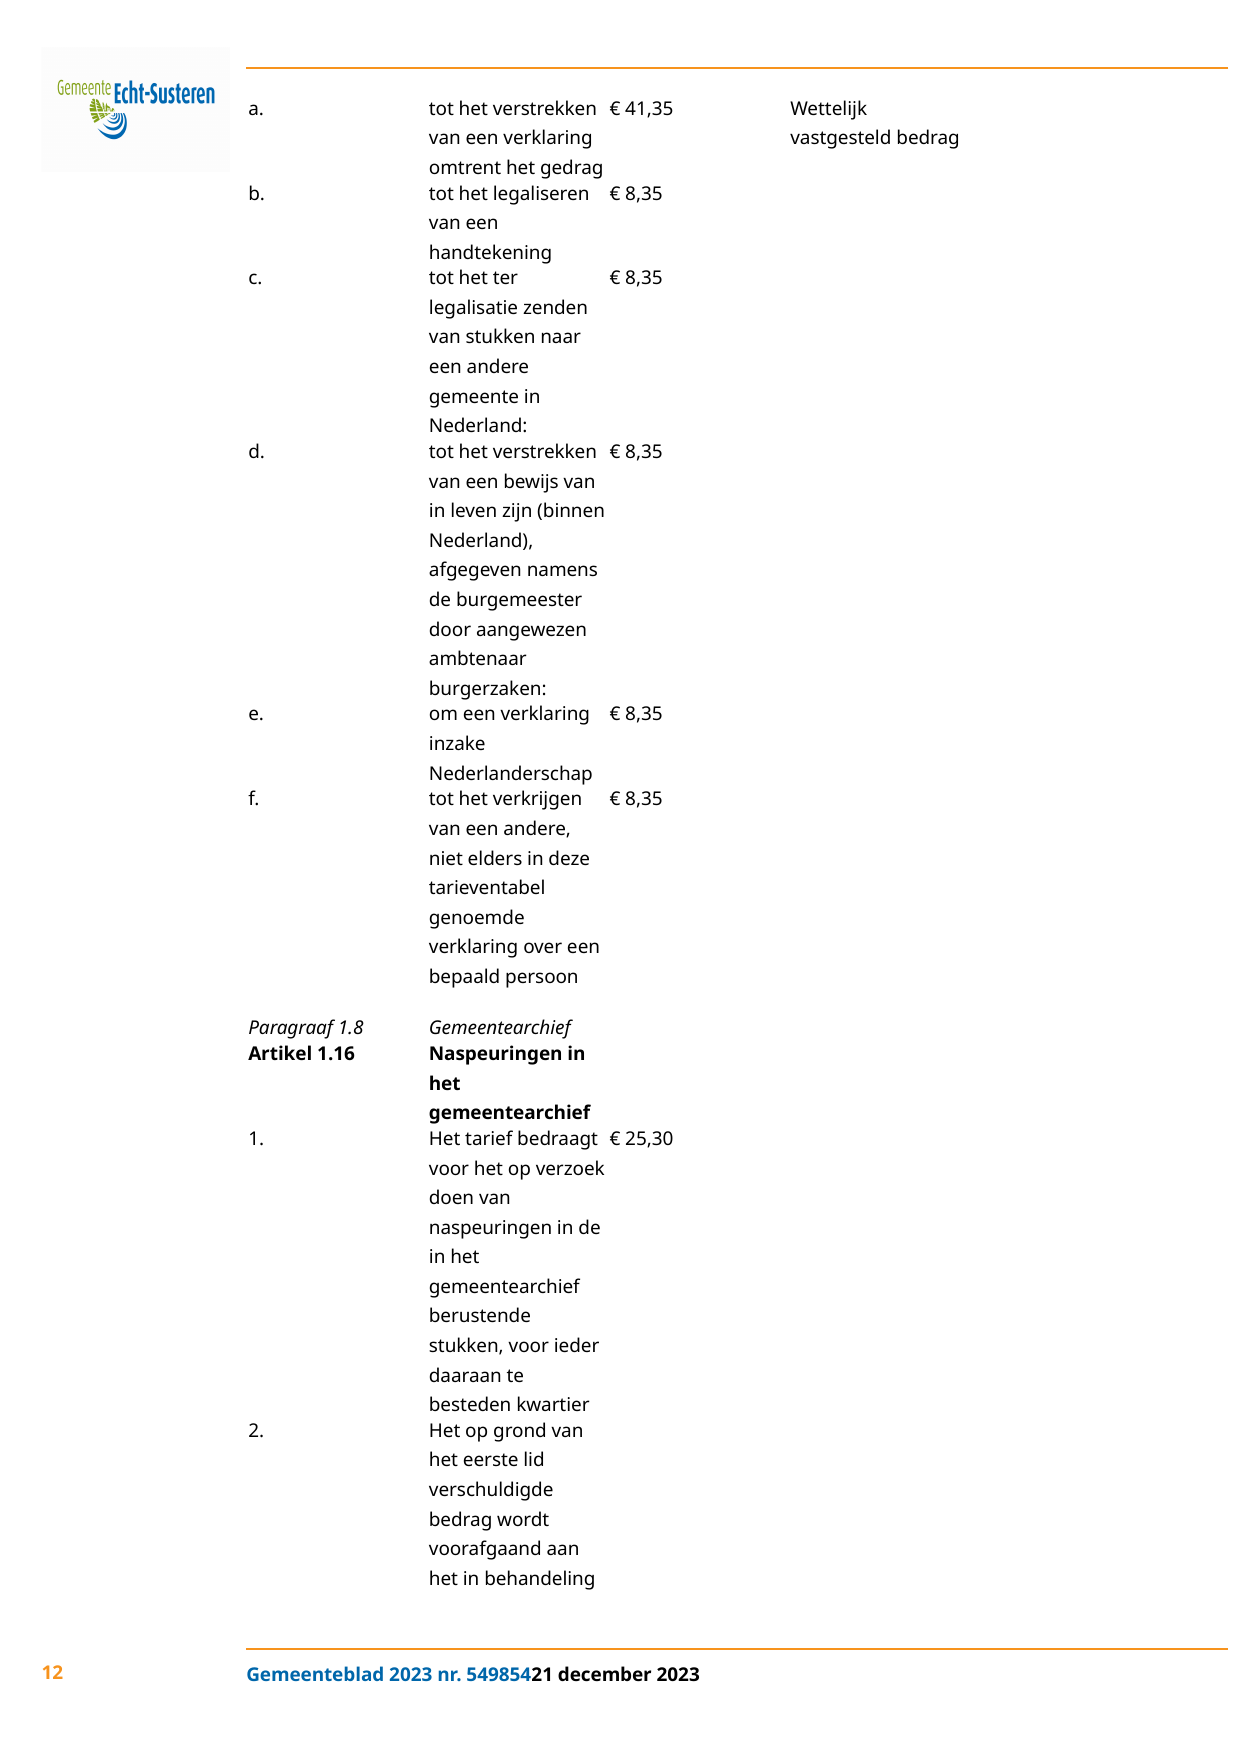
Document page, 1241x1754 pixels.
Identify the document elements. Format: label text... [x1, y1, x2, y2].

table_cell Wettelijk vastgesteld bedrag [790, 95, 971, 180]
table_cell Naspeuringen in het gemeentearchief [429, 1040, 609, 1125]
table_cell [971, 265, 1152, 438]
table_cell [790, 180, 971, 264]
table_cell [790, 438, 971, 701]
table_cell [609, 1015, 790, 1040]
table_cell [790, 1417, 971, 1591]
table_cell Paragraaf 1.8 [248, 1015, 429, 1040]
table_cell Artikel 1.16 [248, 1040, 429, 1125]
table_cell [790, 265, 971, 438]
table_cell € 8,35 [609, 265, 790, 438]
table_cell [790, 1040, 971, 1125]
table_cell b. [248, 180, 429, 264]
table_cell tot het verstrekken van een bewijs van in leven zijn (binnen Nederland), afgegeven namens de burgemeester door aangewezen ambtenaar burgerzaken: [429, 438, 609, 701]
table_cell [971, 1015, 1152, 1040]
table_cell € 8,35 [609, 701, 790, 786]
table_cell [971, 1040, 1152, 1125]
table_cell [971, 180, 1152, 264]
table_cell [971, 989, 1152, 1014]
table_cell € 8,35 [609, 786, 790, 989]
table_cell Het op grond van het eerste lid verschuldigde bedrag wordt voorafgaand aan het in behandeling [429, 1417, 609, 1591]
table_cell [429, 989, 609, 1014]
table_cell [971, 701, 1152, 786]
table_cell [609, 1417, 790, 1591]
table_cell om een verklaring inzake Nederlanderschap [429, 701, 609, 786]
table_cell [790, 1125, 971, 1417]
table_cell 2. [248, 1417, 429, 1591]
table_cell [971, 95, 1152, 180]
table_cell [790, 1015, 971, 1040]
table_cell Het tarief bedraagt voor het op verzoek doen van naspeuringen in de in het gemeentearchief berustende stukken, voor ieder daaraan te besteden kwartier [429, 1125, 609, 1417]
table_cell Gemeentearchief [429, 1015, 609, 1040]
table_cell 1. [248, 1125, 429, 1417]
table_cell € 8,35 [609, 438, 790, 701]
table_cell € 8,35 [609, 180, 790, 264]
table_cell d. [248, 438, 429, 701]
table_cell € 25,30 [609, 1125, 790, 1417]
table_cell tot het verstrekken van een verklaring omtrent het gedrag [429, 95, 609, 180]
table_cell [609, 1040, 790, 1125]
table_cell [971, 786, 1152, 989]
table_cell [790, 989, 971, 1014]
table_cell c. [248, 265, 429, 438]
table_cell a. [248, 95, 429, 180]
table_cell [790, 786, 971, 989]
table_cell tot het ter legalisatie zenden van stukken naar een andere gemeente in Nederland: [429, 265, 609, 438]
table_cell € 41,35 [609, 95, 790, 180]
table_cell [971, 438, 1152, 701]
table_cell e. [248, 701, 429, 786]
table_cell [971, 1417, 1152, 1591]
table_cell [248, 989, 429, 1014]
table_cell tot het verkrijgen van een andere, niet elders in deze tarieventabel genoemde verklaring over een bepaald persoon [429, 786, 609, 989]
picture [41, 47, 231, 172]
table_cell [609, 989, 790, 1014]
table_cell f. [248, 786, 429, 989]
table_cell tot het legaliseren van een handtekening [429, 180, 609, 264]
table_cell [971, 1125, 1152, 1417]
table_cell [790, 701, 971, 786]
